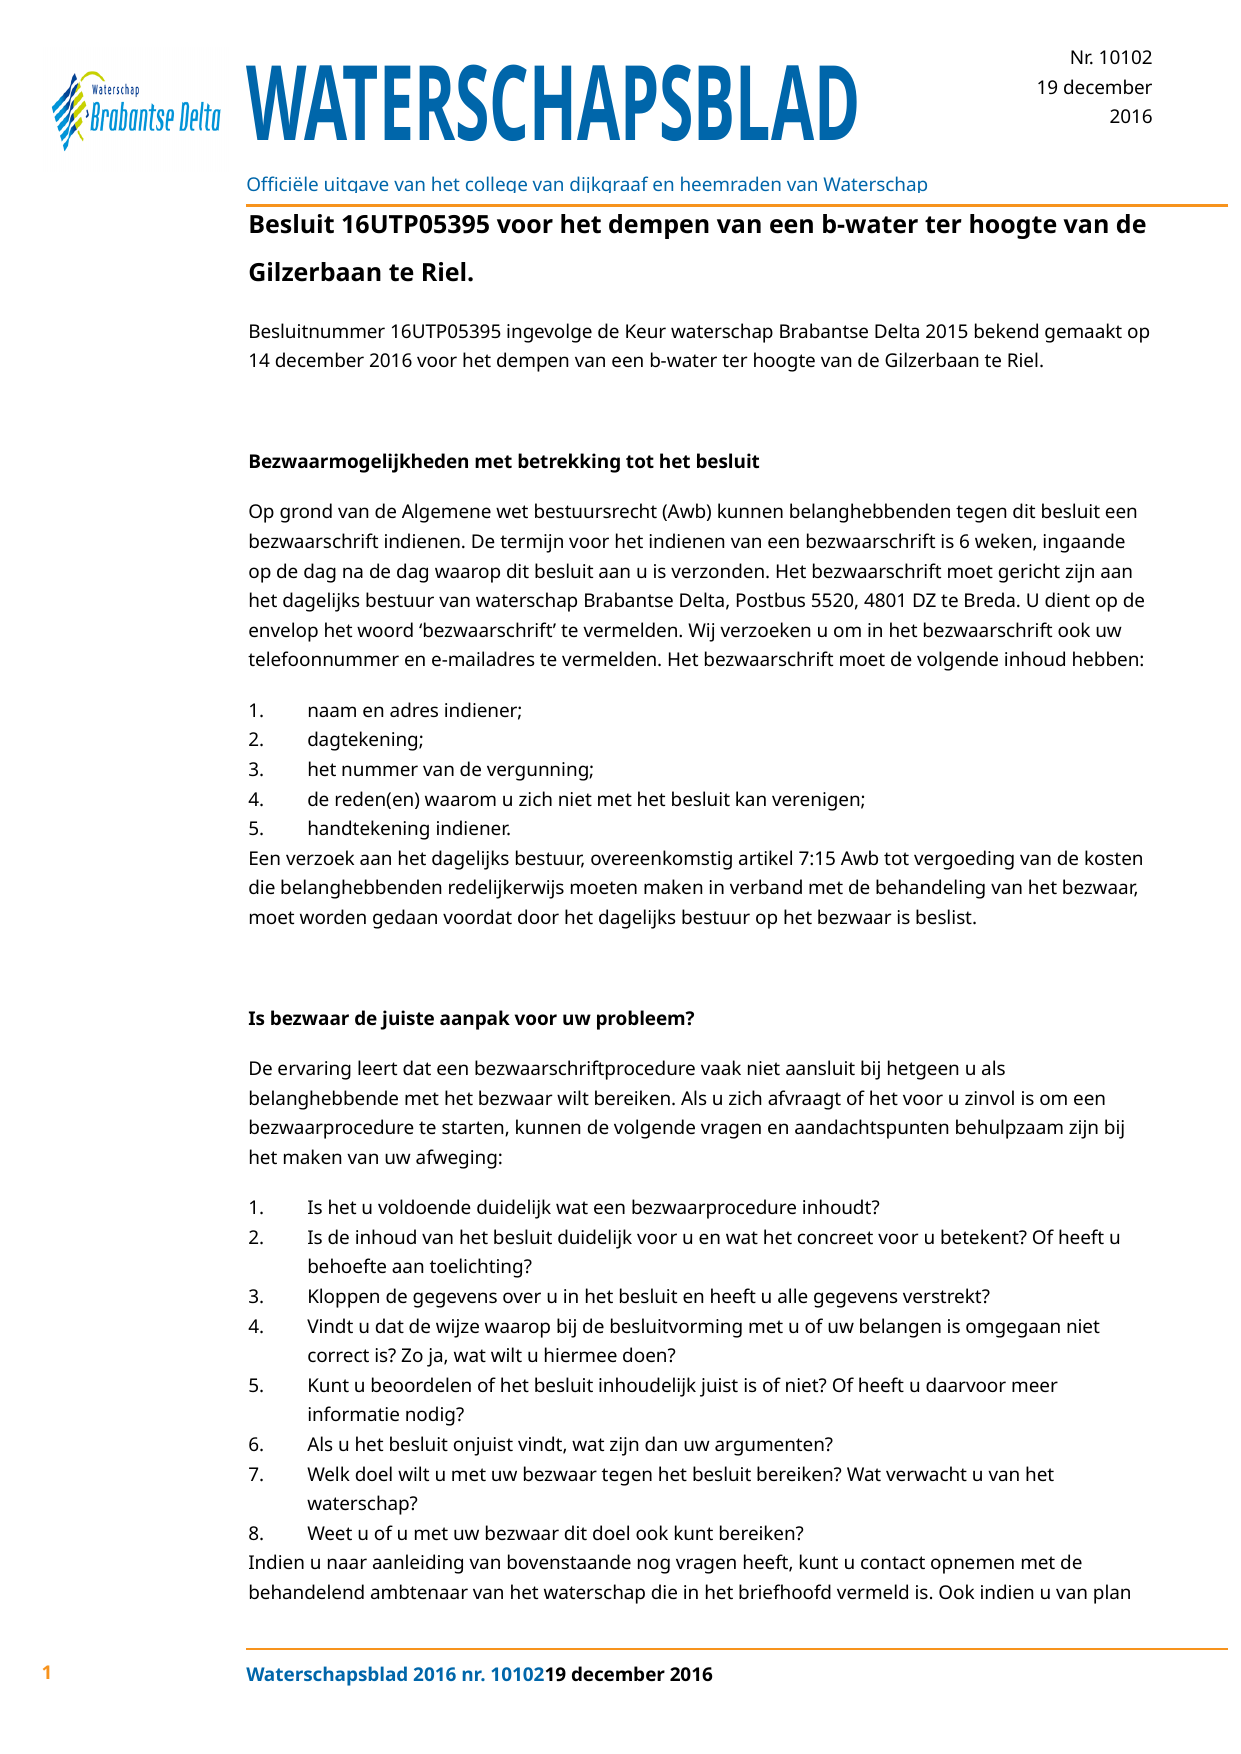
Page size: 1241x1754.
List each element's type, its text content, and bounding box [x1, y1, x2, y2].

picture [41, 47, 231, 172]
list Als u het besluit onjuist vindt, wat zijn dan uw argumenten? [248, 1431, 1152, 1457]
text Besluit 16UTP05395 voor het dempen van een b-water ter hoogte van de Gilzerbaan te Riel. [248, 207, 1152, 288]
text Op grond van de Algemene wet bestuursrecht (Awb) kunnen belanghebbenden tegen dit besluit een bezwaarschrift indienen. De termijn voor het indienen van een bezwaarschrift is 6 weken, ingaande op de dag na de dag waarop dit besluit aan u is verzonden. Het bezwaarschrift moet gericht zijn aan het dagelijks bestuur van waterschap Brabantse Delta, Postbus 5520, 4801 DZ te Breda. U dient op de envelop het woord ‘bezwaarschrift’ te vermelden. Wij verzoeken u om in het bezwaarschrift ook uw telefoonnummer en e‑mailadres te vermelden. Het bezwaarschrift moet de volgende inhoud hebben: [248, 499, 1152, 672]
text Indien u naar aanleiding van bovenstaande nog vragen heeft, kunt u contact opnemen met de behandelend ambtenaar van het waterschap die in het briefhoofd vermeld is. Ook indien u van plan [248, 1549, 1152, 1605]
list Is de inhoud van het besluit duidelijk voor u en wat het concreet voor u betekent? Of heeft u behoefte aan toelichting? [248, 1224, 1152, 1279]
list de reden(en) waarom u zich niet met het besluit kan verenigen; [248, 786, 1152, 812]
list Kunt u beoordelen of het besluit inhoudelijk juist is of niet? Of heeft u daarvoor meer informatie nodig? [248, 1372, 1152, 1427]
list handtekening indiener. [248, 815, 1152, 841]
list dagtekening; [248, 727, 1152, 752]
list Weet u of u met uw bezwaar dit doel ook kunt bereiken? [248, 1520, 1152, 1546]
list het nummer van de vergunning; [248, 756, 1152, 782]
list Welk doel wilt u met uw bezwaar tegen het besluit bereiken? Wat verwacht u van het waterschap? [248, 1461, 1152, 1516]
list Is het u voldoende duidelijk wat een bezwaarprocedure inhoudt? [248, 1194, 1152, 1220]
text Bezwaarmogelijkheden met betrekking tot het besluit [248, 448, 1152, 474]
list Kloppen de gegevens over u in het besluit en heeft u alle gegevens verstrekt? [248, 1283, 1152, 1309]
text Is bezwaar de juiste aanpak voor uw probleem? [248, 1005, 1152, 1031]
list Vindt u dat de wijze waarop bij de besluitvorming met u of uw belangen is omgegaan niet correct is? Zo ja, wat wilt u hiermee doen? [248, 1313, 1152, 1368]
text Besluitnummer 16UTP05395 ingevolge de Keur waterschap Brabantse Delta 2015 bekend gemaakt op 14 december 2016 voor het dempen van een b-water ter hoogte van de Gilzerbaan te Riel. [248, 318, 1152, 373]
text Een verzoek aan het dagelijks bestuur, overeenkomstig artikel 7:15 Awb tot vergoeding van de kosten die belanghebbenden redelijkerwijs moeten maken in verband met de behandeling van het bezwaar, moet worden gedaan voordat door het dagelijks bestuur op het bezwaar is beslist. [248, 845, 1152, 930]
text De ervaring leert dat een bezwaarschriftprocedure vaak niet aansluit bij hetgeen u als belanghebbende met het bezwaar wilt bereiken. Als u zich afvraagt of het voor u zinvol is om een bezwaarprocedure te starten, kunnen de volgende vragen en aandachtspunten behulpzaam zijn bij het maken van uw afweging: [248, 1055, 1152, 1170]
list naam en adres indiener; [248, 697, 1152, 723]
